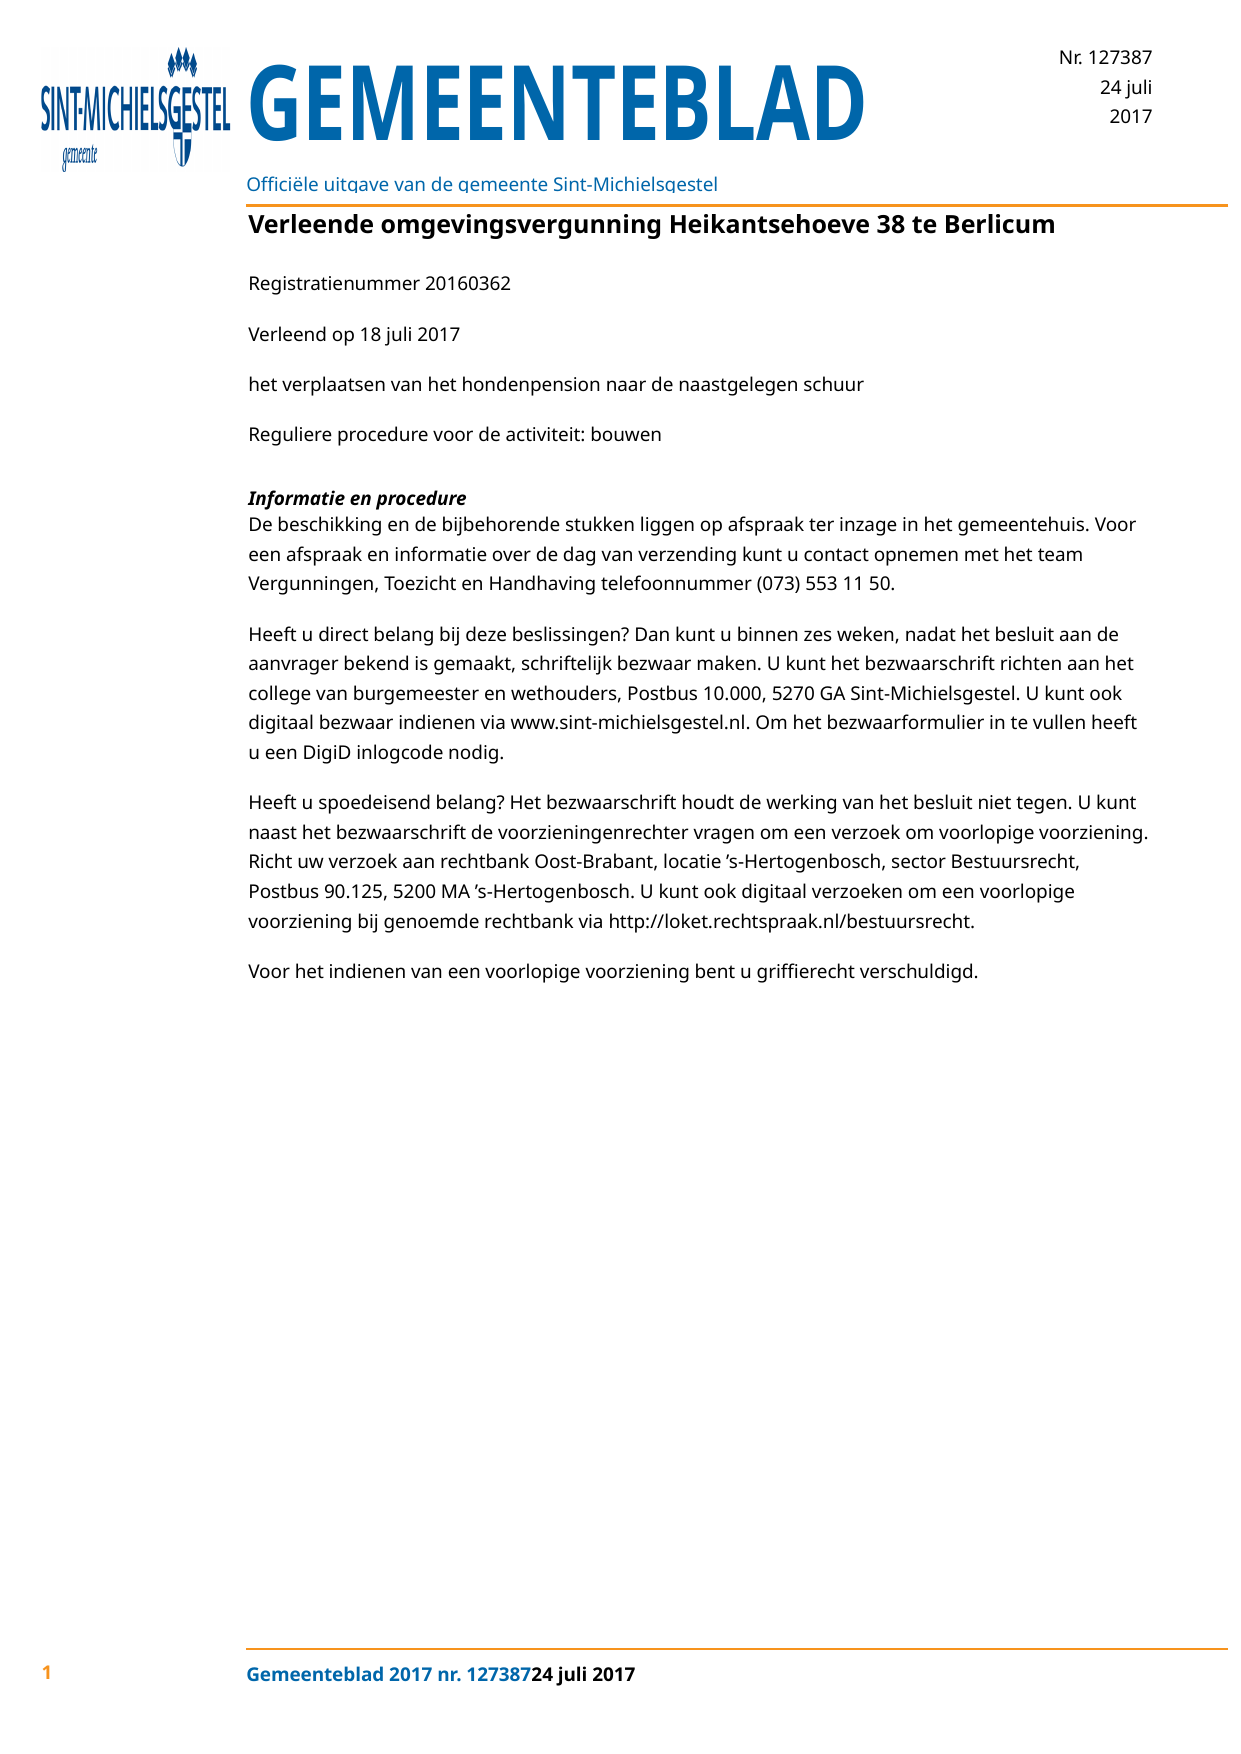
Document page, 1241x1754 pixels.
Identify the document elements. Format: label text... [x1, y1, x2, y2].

text Reguliere procedure voor de activiteit: bouwen [248, 422, 1152, 447]
text het verplaatsen van het hondenpension naar de naastgelegen schuur [248, 371, 1152, 397]
text De beschikking en de bijbehorende stukken liggen op afspraak ter inzage in het gemeentehuis. Voor een afspraak en informatie over de dag van verzending kunt u contact opnemen met het team Vergunningen, Toezicht en Handhaving telefoonnummer (073) 553 11 50. [248, 511, 1152, 596]
text Heeft u spoedeisend belang? Het bezwaarschrift houdt de werking van het besluit niet tegen. U kunt naast het bezwaarschrift de voorzieningenrechter vragen om een verzoek om voorlopige voorziening. Richt uw verzoek aan rechtbank Oost-Brabant, locatie ’s-Hertogenbosch, sector Bestuursrecht, Postbus 90.125, 5200 MA ’s-Hertogenbosch. U kunt ook digitaal verzoeken om een voorlopige voorziening bij genoemde rechtbank via http://loket.rechtspraak.nl/bestuursrecht. [248, 789, 1152, 934]
text Verleende omgevingsvergunning Heikantsehoeve 38 te Berlicum [248, 207, 1152, 241]
text Verleend op 18 juli 2017 [248, 321, 1152, 346]
text Informatie en procedure [248, 486, 1152, 511]
text Registratienummer 20160362 [248, 270, 1152, 296]
text Heeft u direct belang bij deze beslissingen? Dan kunt u binnen zes weken, nadat het besluit aan de aanvrager bekend is gemaakt, schriftelijk bezwaar maken. U kunt het bezwaarschrift richten aan het college van burgemeester en wethouders, Postbus 10.000, 5270 GA Sint-Michielsgestel. U kunt ook digitaal bezwaar indienen via www.sint-michielsgestel.nl. Om het bezwaarformulier in te vullen heeft u een DigiD inlogcode nodig. [248, 621, 1152, 765]
text Voor het indienen van een voorlopige voorziening bent u griffierecht verschuldigd. [248, 958, 1152, 984]
picture [41, 47, 231, 172]
